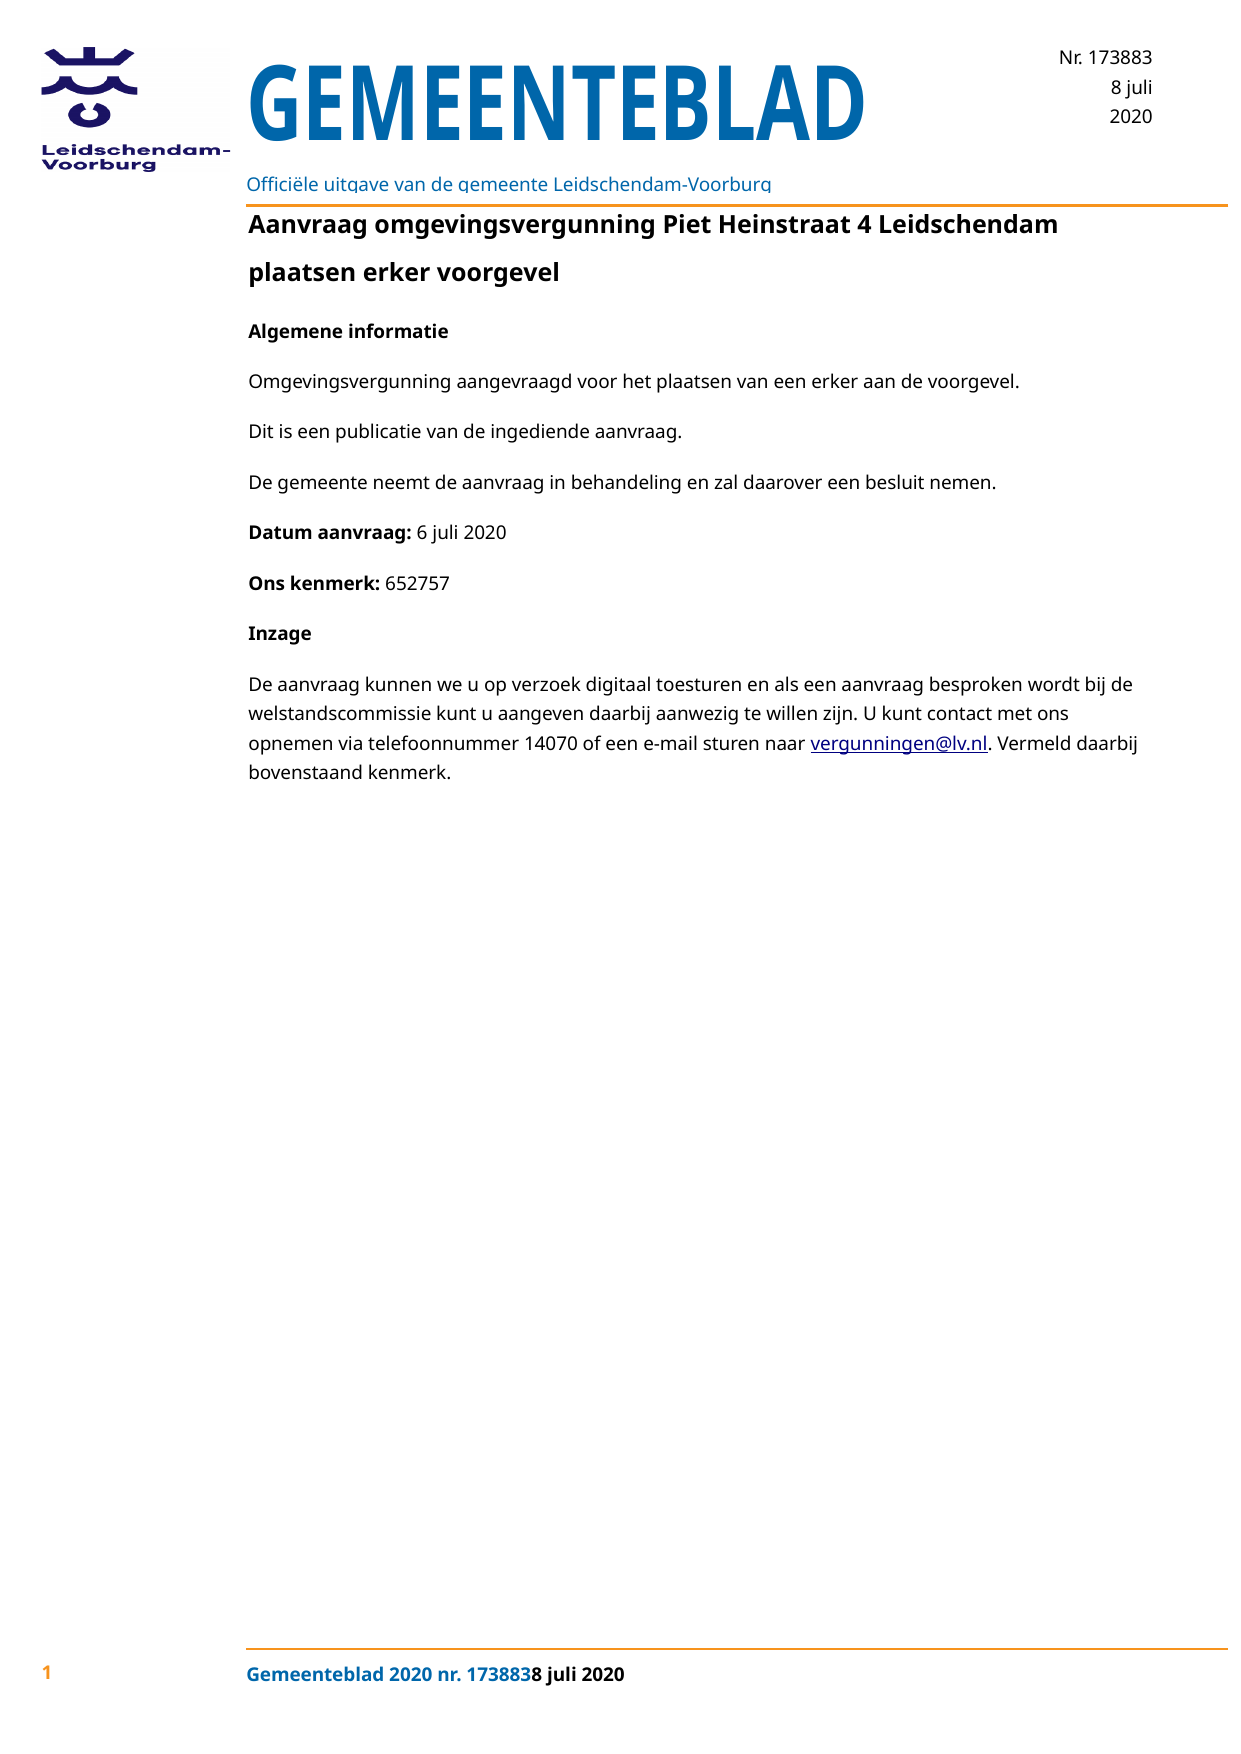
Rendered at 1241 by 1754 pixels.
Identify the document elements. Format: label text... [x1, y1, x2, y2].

text Dit is een publicatie van de ingediende aanvraag. [248, 419, 1152, 444]
text Inzage [248, 620, 1152, 646]
text Aanvraag omgevingsvergunning Piet Heinstraat 4 Leidschendam plaatsen erker voorgevel [248, 207, 1152, 288]
text Algemene informatie [248, 318, 1152, 344]
text Ons kenmerk: 652757 [248, 570, 1152, 596]
text De gemeente neemt de aanvraag in behandeling en zal daarover een besluit nemen. [248, 469, 1152, 495]
text De aanvraag kunnen we u op verzoek digitaal toesturen en als een aanvraag besproken wordt bij de welstandscommissie kunt u aangeven daarbij aanwezig te willen zijn. U kunt contact met ons opnemen via telefoonnummer 14070 of een e-mail sturen naar vergunningen@lv.nl. Vermeld daarbij bovenstaand kenmerk. [248, 671, 1152, 785]
picture [41, 47, 231, 172]
text Omgevingsvergunning aangevraagd voor het plaatsen van een erker aan de voorgevel. [248, 368, 1152, 394]
text Datum aanvraag: 6 juli 2020 [248, 519, 1152, 545]
